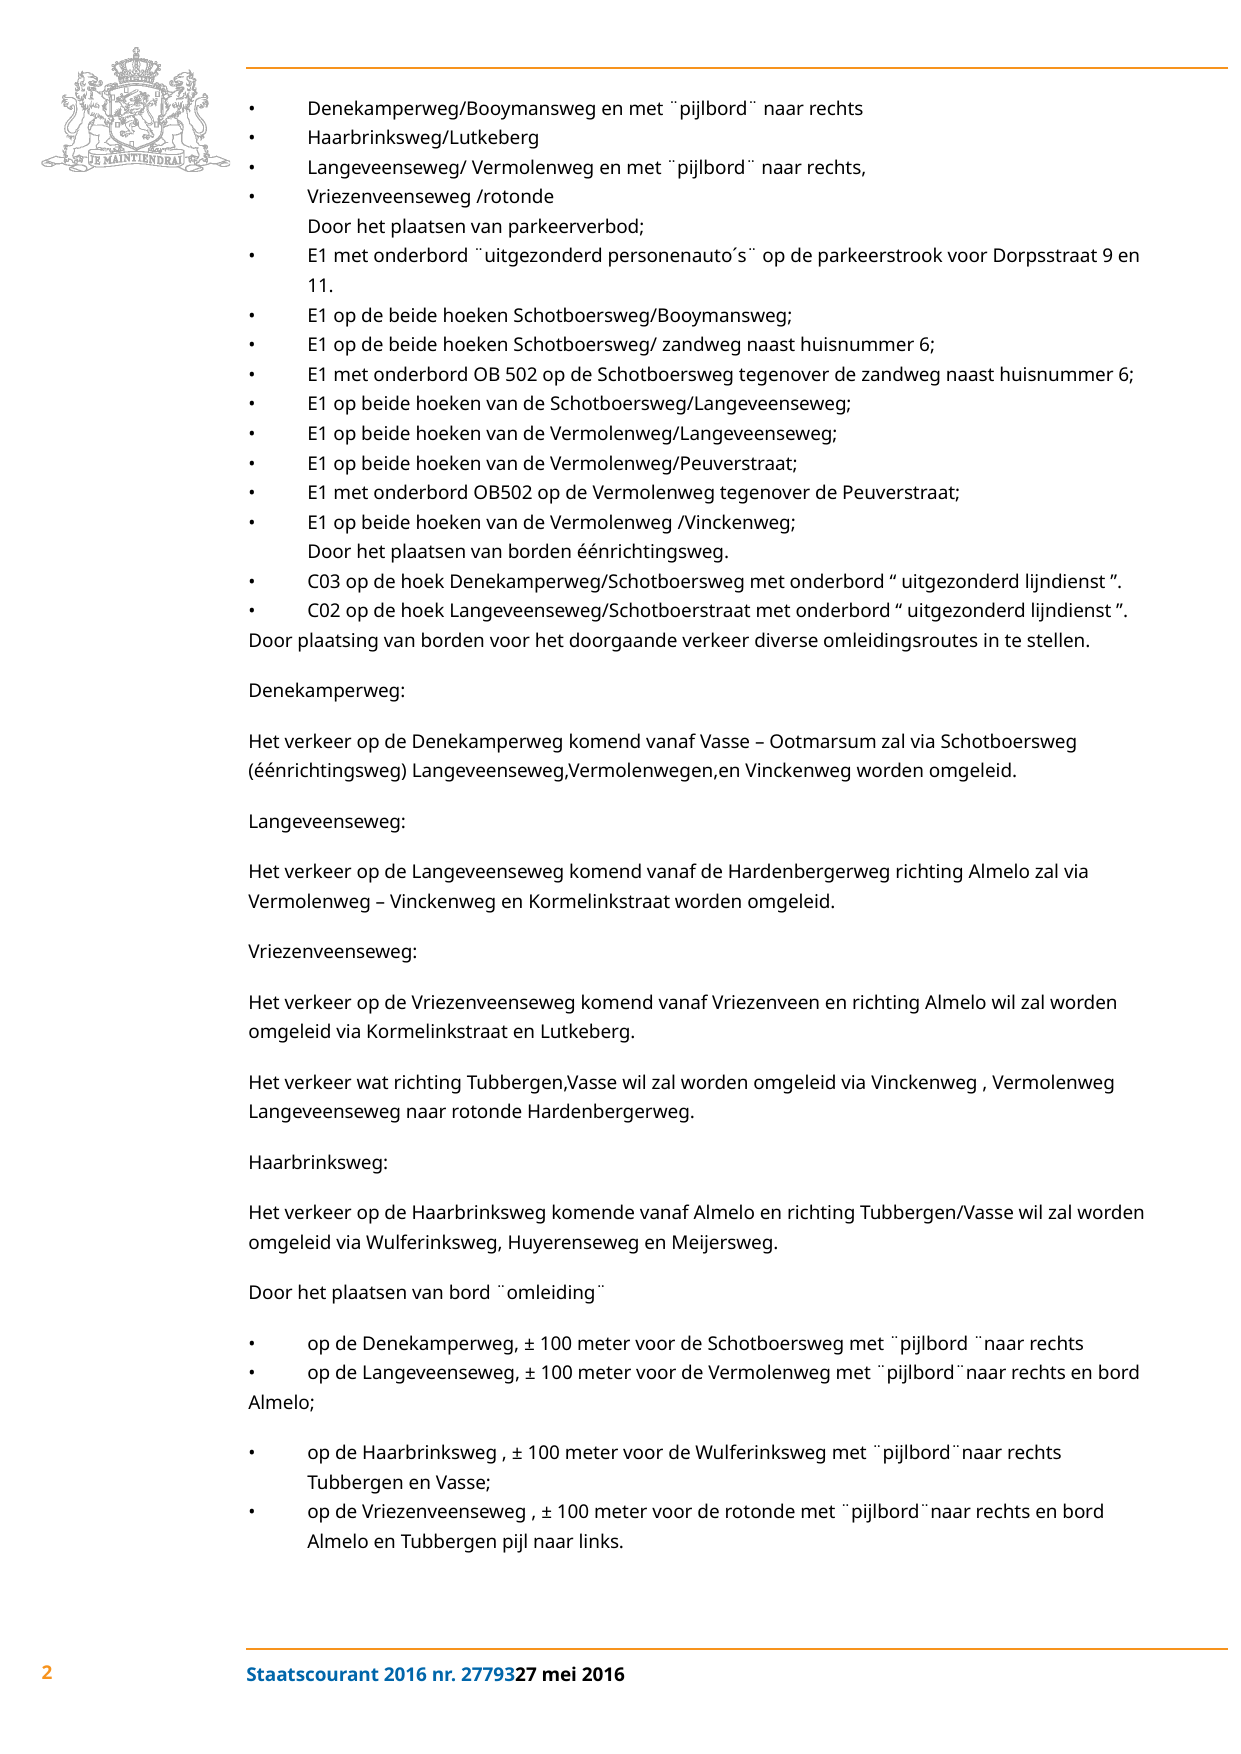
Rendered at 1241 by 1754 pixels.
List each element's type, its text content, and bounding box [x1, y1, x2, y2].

list E1 met onderbord OB502 op de Vermolenweg tegenover de Peuverstraat; [248, 479, 1152, 505]
text Door plaatsing van borden voor het doorgaande verkeer diverse omleidingsroutes in te stellen. [248, 627, 1152, 653]
list op de Haarbrinksweg , ± 100 meter voor de Wulferinksweg met ¨pijlbord¨naar rechts Tubbergen en Vasse; [248, 1439, 1152, 1495]
list E1 op beide hoeken van de Vermolenweg /Vinckenweg; [248, 509, 1152, 535]
list E1 op de beide hoeken Schotboersweg/Booymansweg; [248, 302, 1152, 328]
list op de Langeveenseweg, ± 100 meter voor de Vermolenweg met ¨pijlbord¨naar rechts en bord [248, 1359, 1152, 1385]
text Het verkeer op de Langeveenseweg komend vanaf de Hardenbergerweg richting Almelo zal via Vermolenweg – Vinckenweg en Kormelinkstraat worden omgeleid. [248, 858, 1152, 914]
list E1 op beide hoeken van de Schotboersweg/Langeveenseweg; [248, 391, 1152, 416]
list E1 op de beide hoeken Schotboersweg/ zandweg naast huisnummer 6; [248, 331, 1152, 357]
text Denekamperweg: [248, 678, 1152, 703]
text Almelo; [248, 1389, 1152, 1415]
text Het verkeer op de Denekamperweg komend vanaf Vasse – Ootmarsum zal via Schotboersweg (éénrichtingsweg) Langeveenseweg,Vermolenwegen,en Vinckenweg worden omgeleid. [248, 728, 1152, 783]
text Langeveenseweg: [248, 808, 1152, 834]
list E1 met onderbord ¨uitgezonderd personenauto´s¨ op de parkeerstrook voor Dorpsstraat 9 en 11. [248, 243, 1152, 298]
list Langeveenseweg/ Vermolenweg en met ¨pijlbord¨ naar rechts, [248, 154, 1152, 180]
list Haarbrinksweg/Lutkeberg [248, 124, 1152, 150]
text Het verkeer op de Haarbrinksweg komende vanaf Almelo en richting Tubbergen/Vasse wil zal worden omgeleid via Wulferinksweg, Huyerenseweg en Meijersweg. [248, 1199, 1152, 1255]
list E1 op beide hoeken van de Vermolenweg/Langeveenseweg; [248, 420, 1152, 446]
list Door het plaatsen van borden éénrichtingsweg. [248, 538, 1152, 564]
list C03 op de hoek Denekamperweg/Schotboersweg met onderbord “ uitgezonderd lijndienst ”. [248, 568, 1152, 594]
list op de Vriezenveenseweg , ± 100 meter voor de rotonde met ¨pijlbord¨naar rechts en bord Almelo en Tubbergen pijl naar links. [248, 1498, 1152, 1554]
list op de Denekamperweg, ± 100 meter voor de Schotboersweg met ¨pijlbord ¨naar rechts [248, 1330, 1152, 1356]
list C02 op de hoek Langeveenseweg/Schotboerstraat met onderbord “ uitgezonderd lijndienst ”. [248, 598, 1152, 623]
text Het verkeer op de Vriezenveenseweg komend vanaf Vriezenveen en richting Almelo wil zal worden omgeleid via Kormelinkstraat en Lutkeberg. [248, 989, 1152, 1044]
picture [41, 47, 231, 172]
list Denekamperweg/Booymansweg en met ¨pijlbord¨ naar rechts [248, 95, 1152, 121]
list Vriezenveenseweg /rotonde [248, 183, 1152, 209]
text Vriezenveenseweg: [248, 938, 1152, 964]
text Het verkeer wat richting Tubbergen,Vasse wil zal worden omgeleid via Vinckenweg , Vermolenweg Langeveenseweg naar rotonde Hardenbergerweg. [248, 1069, 1152, 1124]
text Door het plaatsen van bord ¨omleiding¨ [248, 1279, 1152, 1305]
text Haarbrinksweg: [248, 1149, 1152, 1175]
list Door het plaatsen van parkeerverbod; [248, 213, 1152, 239]
list E1 met onderbord OB 502 op de Schotboersweg tegenover de zandweg naast huisnummer 6; [248, 361, 1152, 387]
list E1 op beide hoeken van de Vermolenweg/Peuverstraat; [248, 450, 1152, 476]
